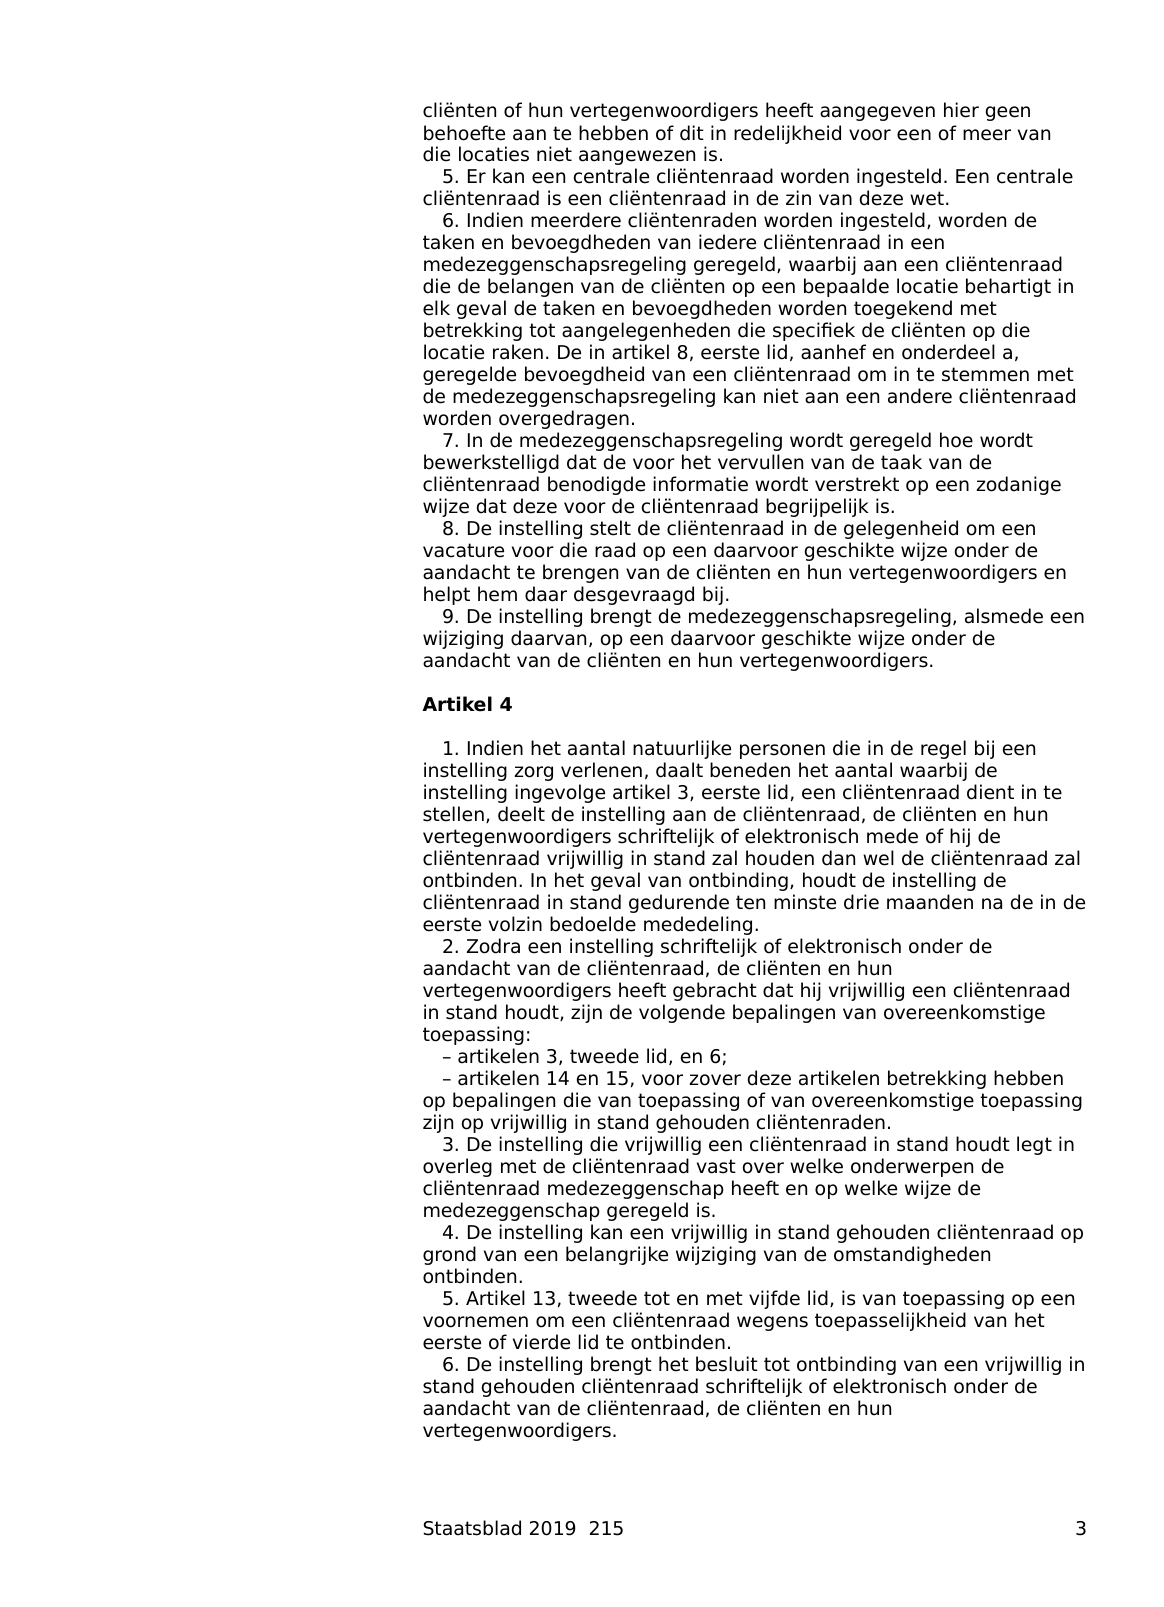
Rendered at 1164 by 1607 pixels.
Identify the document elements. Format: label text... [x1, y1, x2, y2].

text 5. Er kan een centrale cliëntenraad worden ingesteld. Een centrale cliëntenraad is een cliëntenraad in de zin van deze wet. [422, 166, 1087, 210]
text cliënten of hun vertegenwoordigers heeft aangegeven hier geen behoefte aan te hebben of dit in redelijkheid voor een of meer van die locaties niet aangewezen is. [422, 100, 1087, 166]
text 2. Zodra een instelling schriftelijk of elektronisch onder de aandacht van de cliëntenraad, de cliënten en hun vertegenwoordigers heeft gebracht dat hij vrijwillig een cliëntenraad in stand houdt, zijn de volgende bepalingen van overeenkomstige toepassing: [422, 936, 1087, 1046]
text – artikelen 3, tweede lid, en 6; [422, 1046, 1087, 1068]
text 3. De instelling die vrijwillig een cliëntenraad in stand houdt legt in overleg met de cliëntenraad vast over welke onderwerpen de cliëntenraad medezeggenschap heeft en op welke wijze de medezeggenschap geregeld is. [422, 1134, 1087, 1222]
text 4. De instelling kan een vrijwillig in stand gehouden cliëntenraad op grond van een belangrijke wijziging van de omstandigheden ontbinden. [422, 1222, 1087, 1288]
text – artikelen 14 en 15, voor zover deze artikelen betrekking hebben op bepalingen die van toepassing of van overeenkomstige toepassing zijn op vrijwillig in stand gehouden cliëntenraden. [422, 1068, 1087, 1134]
text 9. De instelling brengt de medezeggenschapsregeling, alsmede een wijziging daarvan, op een daarvoor geschikte wijze onder de aandacht van de cliënten en hun vertegenwoordigers. [422, 606, 1087, 672]
text 5. Artikel 13, tweede tot en met vijfde lid, is van toepassing op een voornemen om een cliëntenraad wegens toepasselijkheid van het eerste of vierde lid te ontbinden. [422, 1288, 1087, 1354]
text 8. De instelling stelt de cliëntenraad in de gelegenheid om een vacature voor die raad op een daarvoor geschikte wijze onder de aandacht te brengen van de cliënten en hun vertegenwoordigers en helpt hem daar desgevraagd bij. [422, 518, 1087, 606]
text 1. Indien het aantal natuurlijke personen die in de regel bij een instelling zorg verlenen, daalt beneden het aantal waarbij de instelling ingevolge artikel 3, eerste lid, een cliëntenraad dient in te stellen, deelt de instelling aan de cliëntenraad, de cliënten en hun vertegenwoordigers schriftelijk of elektronisch mede of hij de cliëntenraad vrijwillig in stand zal houden dan wel de cliëntenraad zal ontbinden. In het geval van ontbinding, houdt de instelling de cliëntenraad in stand gedurende ten minste drie maanden na de in de eerste volzin bedoelde mededeling. [422, 738, 1087, 936]
text 7. In de medezeggenschapsregeling wordt geregeld hoe wordt bewerkstelligd dat de voor het vervullen van de taak van de cliëntenraad benodigde informatie wordt verstrekt op een zodanige wijze dat deze voor de cliëntenraad begrijpelijk is. [422, 430, 1087, 518]
text 6. De instelling brengt het besluit tot ontbinding van een vrijwillig in stand gehouden cliëntenraad schriftelijk of elektronisch onder de aandacht van de cliëntenraad, de cliënten en hun vertegenwoordigers. [422, 1354, 1087, 1442]
subtitle Artikel 4 [422, 694, 1087, 716]
text 6. Indien meerdere cliëntenraden worden ingesteld, worden de taken en bevoegdheden van iedere cliëntenraad in een medezeggenschapsregeling geregeld, waarbij aan een cliëntenraad die de belangen van de cliënten op een bepaalde locatie behartigt in elk geval de taken en bevoegdheden worden toegekend met betrekking tot aangelegenheden die specifiek de cliënten op die locatie raken. De in artikel 8, eerste lid, aanhef en onderdeel a, geregelde bevoegdheid van een cliëntenraad om in te stemmen met de medezeggenschapsregeling kan niet aan een andere cliëntenraad worden overgedragen. [422, 210, 1087, 430]
